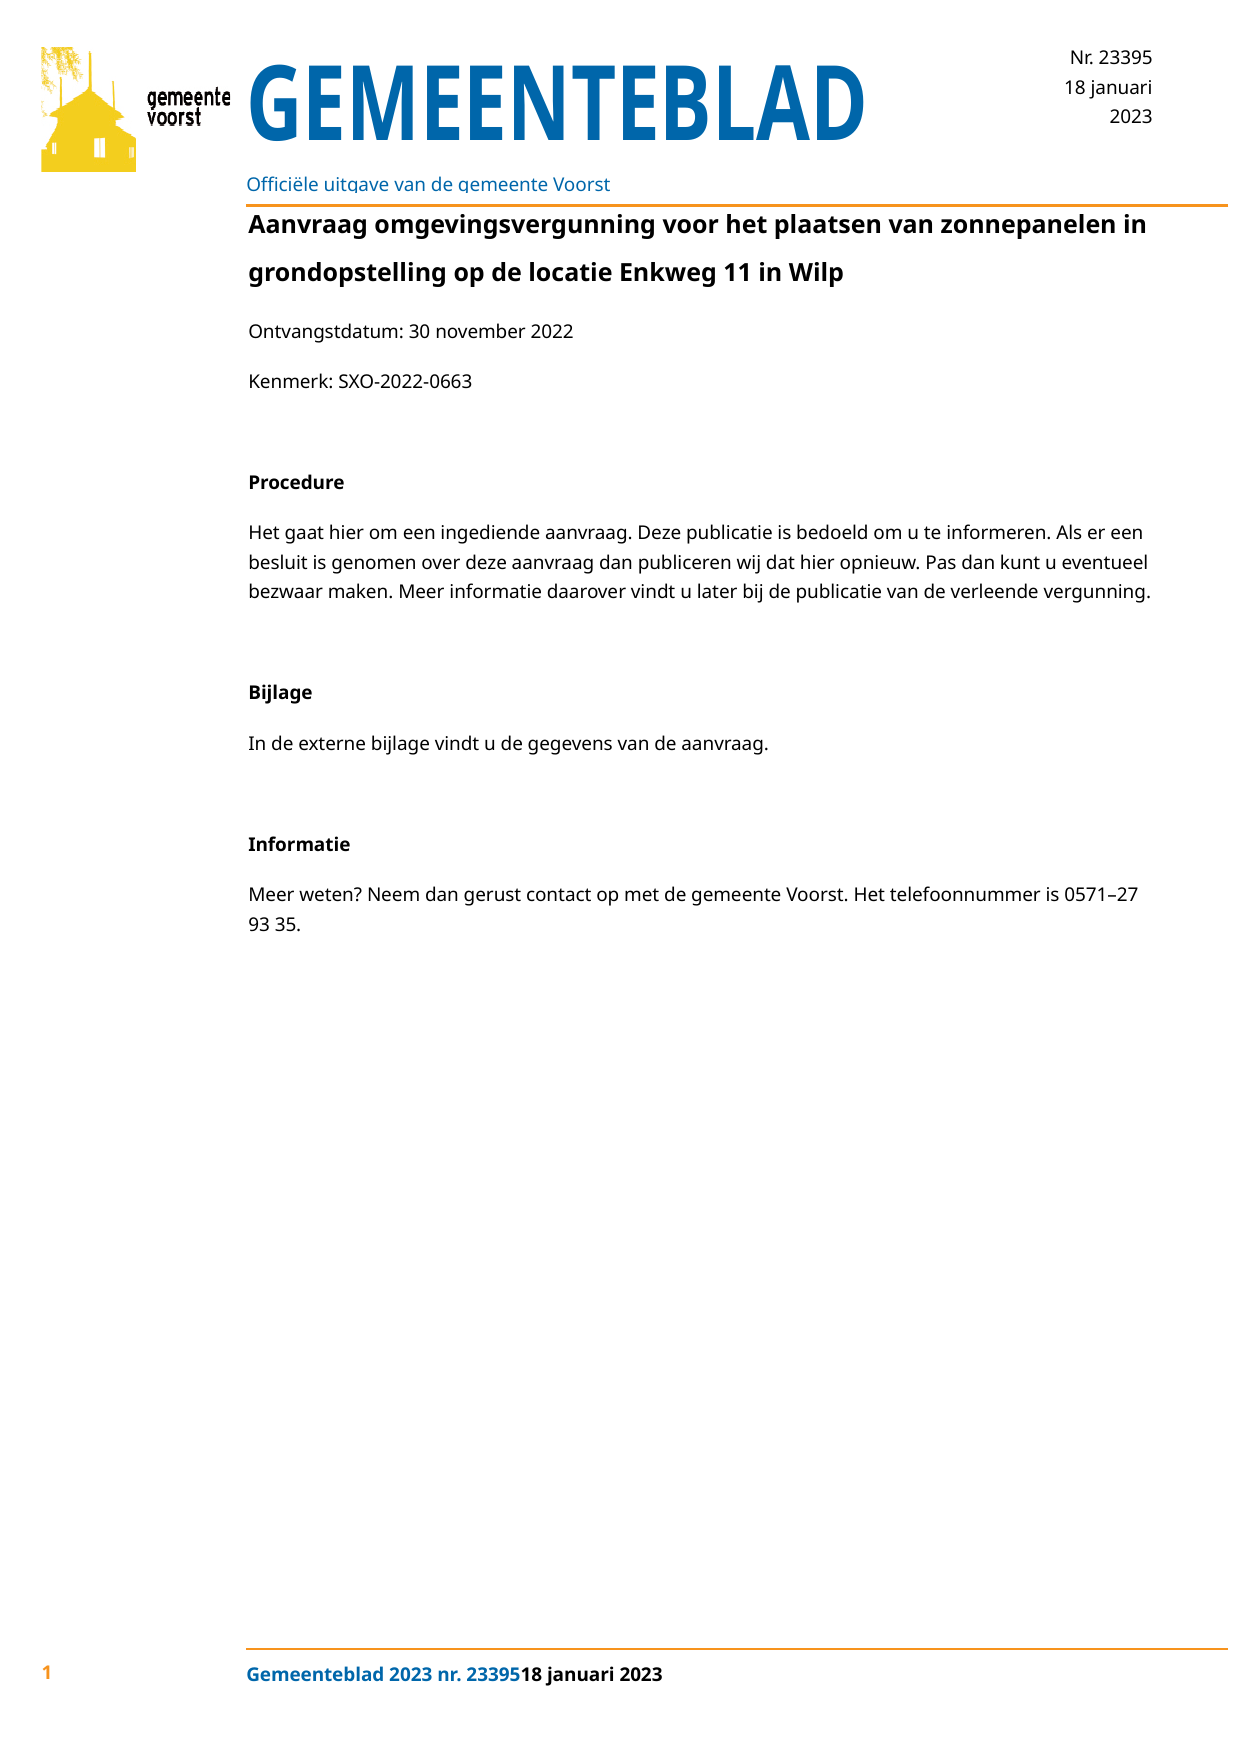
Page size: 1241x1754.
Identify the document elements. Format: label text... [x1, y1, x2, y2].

text Kenmerk: SXO-2022-0663 [248, 368, 1152, 394]
text Meer weten? Neem dan gerust contact op met de gemeente Voorst. Het telefoonnummer is 0571–27 93 35. [248, 881, 1152, 937]
text Procedure [248, 469, 1152, 495]
text Aanvraag omgevingsvergunning voor het plaatsen van zonnepanelen in grondopstelling op de locatie Enkweg 11 in Wilp [248, 207, 1152, 288]
picture [41, 47, 231, 172]
text In de externe bijlage vindt u de gegevens van de aanvraag. [248, 730, 1152, 756]
text Ontvangstdatum: 30 november 2022 [248, 318, 1152, 344]
text Bijlage [248, 679, 1152, 705]
text Informatie [248, 831, 1152, 857]
text Het gaat hier om een ingediende aanvraag. Deze publicatie is bedoeld om u te informeren. Als er een besluit is genomen over deze aanvraag dan publiceren wij dat hier opnieuw. Pas dan kunt u eventueel bezwaar maken. Meer informatie daarover vindt u later bij de publicatie van de verleende vergunning. [248, 519, 1152, 604]
